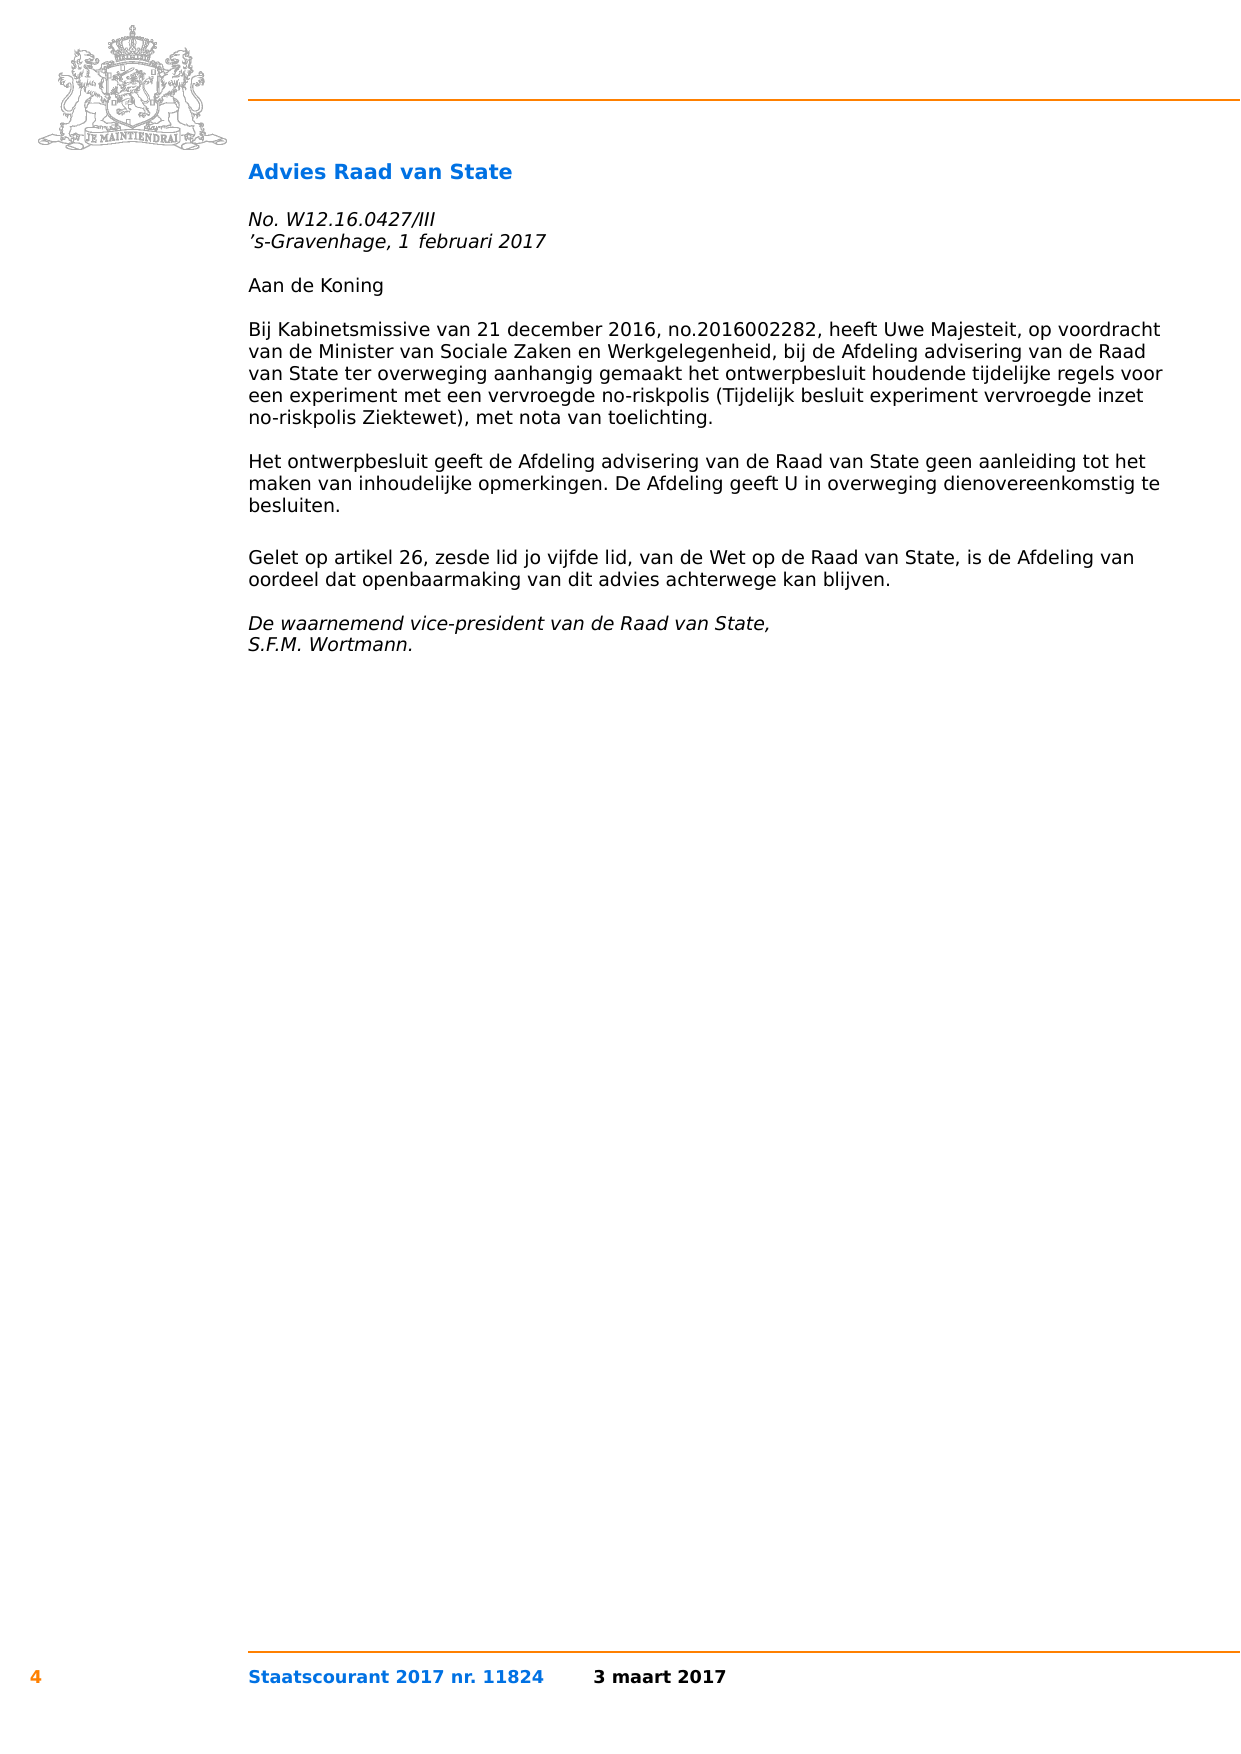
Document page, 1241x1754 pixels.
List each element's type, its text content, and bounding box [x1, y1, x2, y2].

text ’s-Gravenhage, 1 februari 2017 [248, 231, 1163, 253]
text Aan de Koning [248, 275, 1163, 297]
text Bij Kabinetsmissive van 21 december 2016, no.2016002282, heeft Uwe Majesteit, op voordracht van de Minister van Sociale Zaken en Werkgelegenheid, bij de Afdeling advisering van de Raad van State ter overweging aanhangig gemaakt het ontwerpbesluit houdende tijdelijke regels voor een experiment met een vervroegde no-riskpolis (Tijdelijk besluit experiment vervroegde inzet no-riskpolis Ziektewet), met nota van toelichting. [248, 319, 1163, 429]
picture [38, 25, 227, 150]
text No. W12.16.0427/III [248, 209, 1163, 231]
text Het ontwerpbesluit geeft de Afdeling advisering van de Raad van State geen aanleiding tot het maken van inhoudelijke opmerkingen. De Afdeling geeft U in overweging dienovereenkomstig te besluiten. [248, 451, 1163, 517]
text Gelet op artikel 26, zesde lid jo vijfde lid, van de Wet op de Raad van State, is de Afdeling van oordeel dat openbaarmaking van dit advies achterwege kan blijven. [248, 547, 1163, 591]
subtitle Advies Raad van State [248, 160, 1163, 184]
text De waarnemend vice-president van de Raad van State, S.F.M. Wortmann. [248, 612, 1163, 656]
